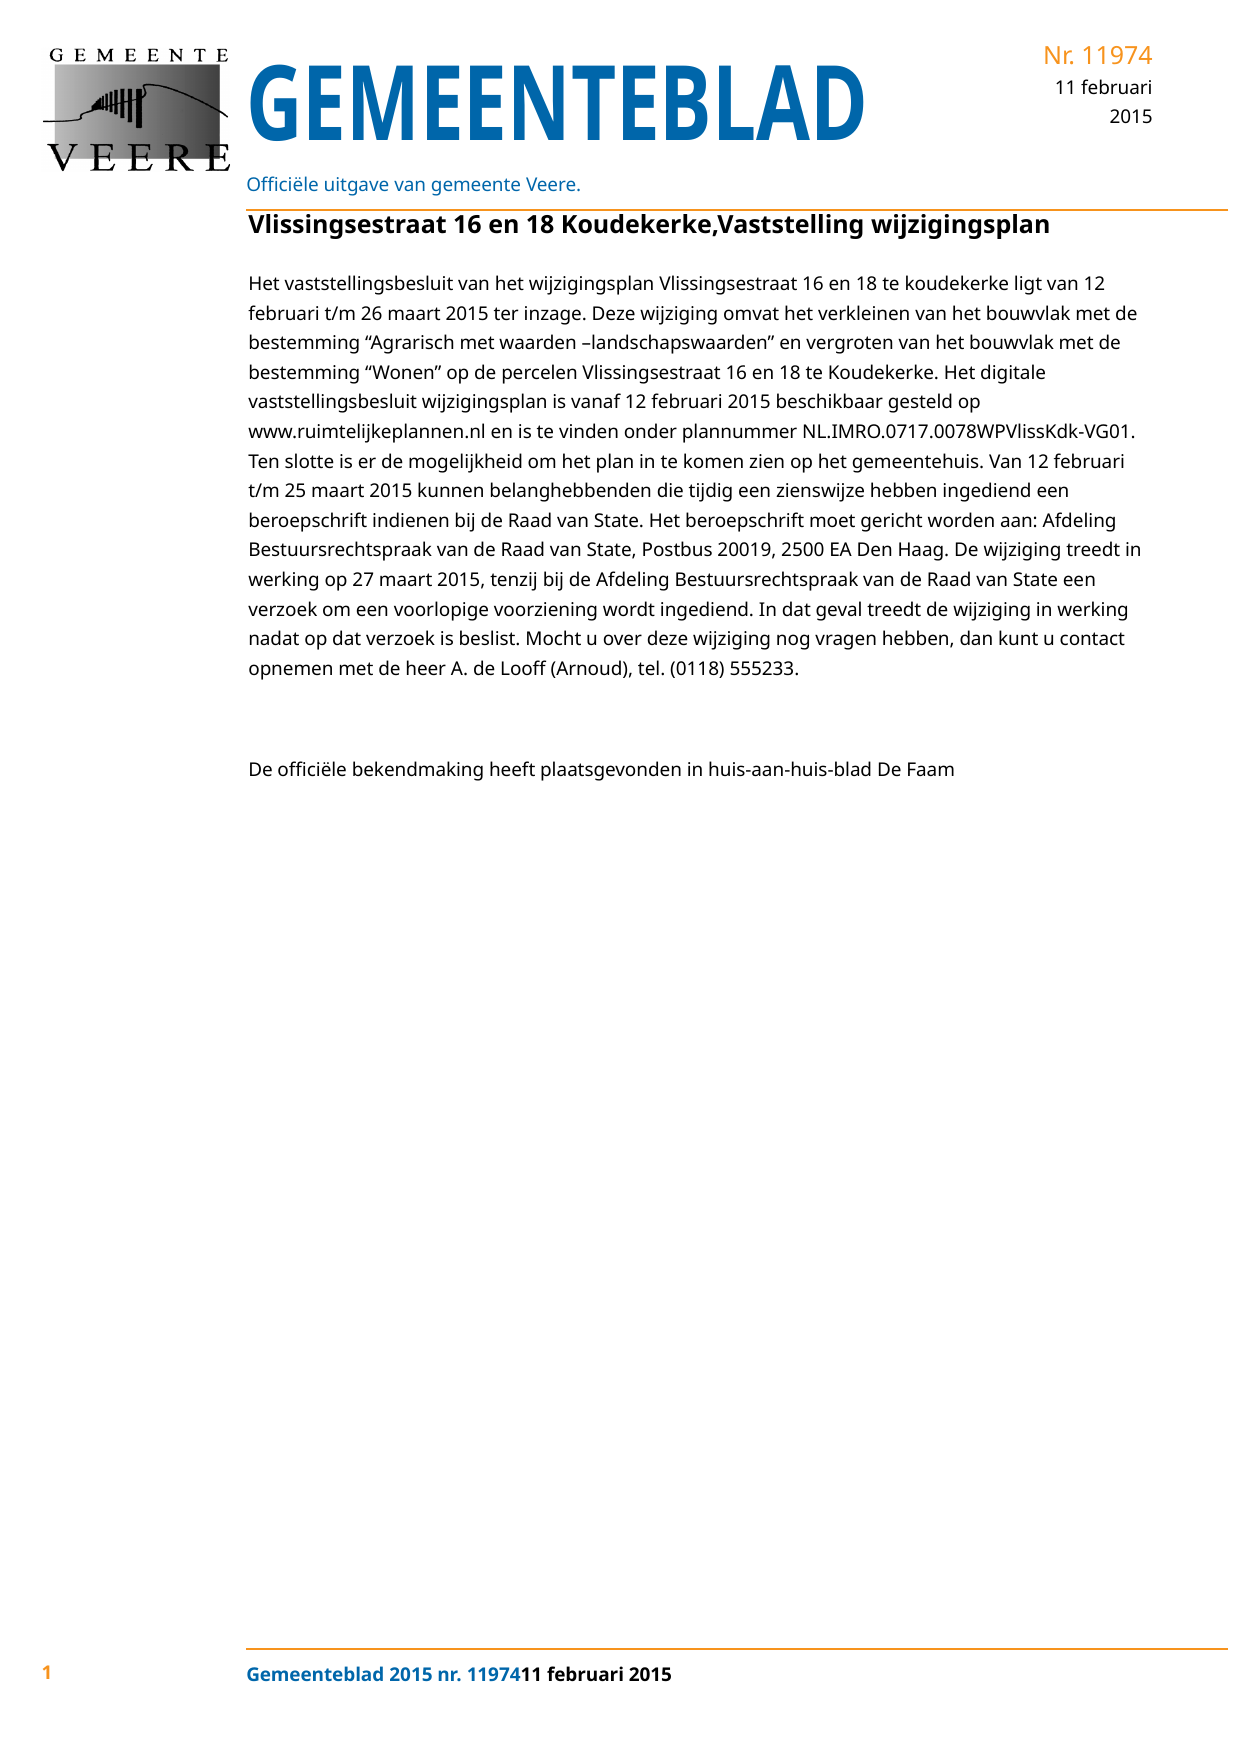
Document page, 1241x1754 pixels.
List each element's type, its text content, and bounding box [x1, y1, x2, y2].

text Het vaststellingsbesluit van het wijzigingsplan Vlissingsestraat 16 en 18 te koudekerke ligt van 12 februari t/m 26 maart 2015 ter inzage. Deze wijziging omvat het verkleinen van het bouwvlak met de bestemming “Agrarisch met waarden –landschapswaarden” en vergroten van het bouwvlak met de bestemming “Wonen” op de percelen Vlissingsestraat 16 en 18 te Koudekerke. Het digitale vaststellingsbesluit wijzigingsplan is vanaf 12 februari 2015 beschikbaar gesteld op www.ruimtelijkeplannen.nl en is te vinden onder plannummer NL.IMRO.0717.0078WPVlissKdk-VG01. Ten slotte is er de mogelijkheid om het plan in te komen zien op het gemeentehuis. Van 12 februari t/m 25 maart 2015 kunnen belanghebbenden die tijdig een zienswijze hebben ingediend een beroepschrift indienen bij de Raad van State. Het beroepschrift moet gericht worden aan: Afdeling Bestuursrechtspraak van de Raad van State, Postbus 20019, 2500 EA Den Haag. De wijziging treedt in werking op 27 maart 2015, tenzij bij de Afdeling Bestuursrechtspraak van de Raad van State een verzoek om een voorlopige voorziening wordt ingediend. In dat geval treedt de wijziging in werking nadat op dat verzoek is beslist. Mocht u over deze wijziging nog vragen hebben, dan kunt u contact opnemen met de heer A. de Looff (Arnoud), tel. (0118) 555233. [248, 270, 1152, 681]
text Vlissingsestraat 16 en 18 Koudekerke,Vaststelling wijzigingsplan [248, 211, 1152, 241]
picture [41, 47, 231, 172]
text De officiële bekendmaking heeft plaatsgevonden in huis-aan-huis-blad De Faam [248, 756, 1152, 781]
